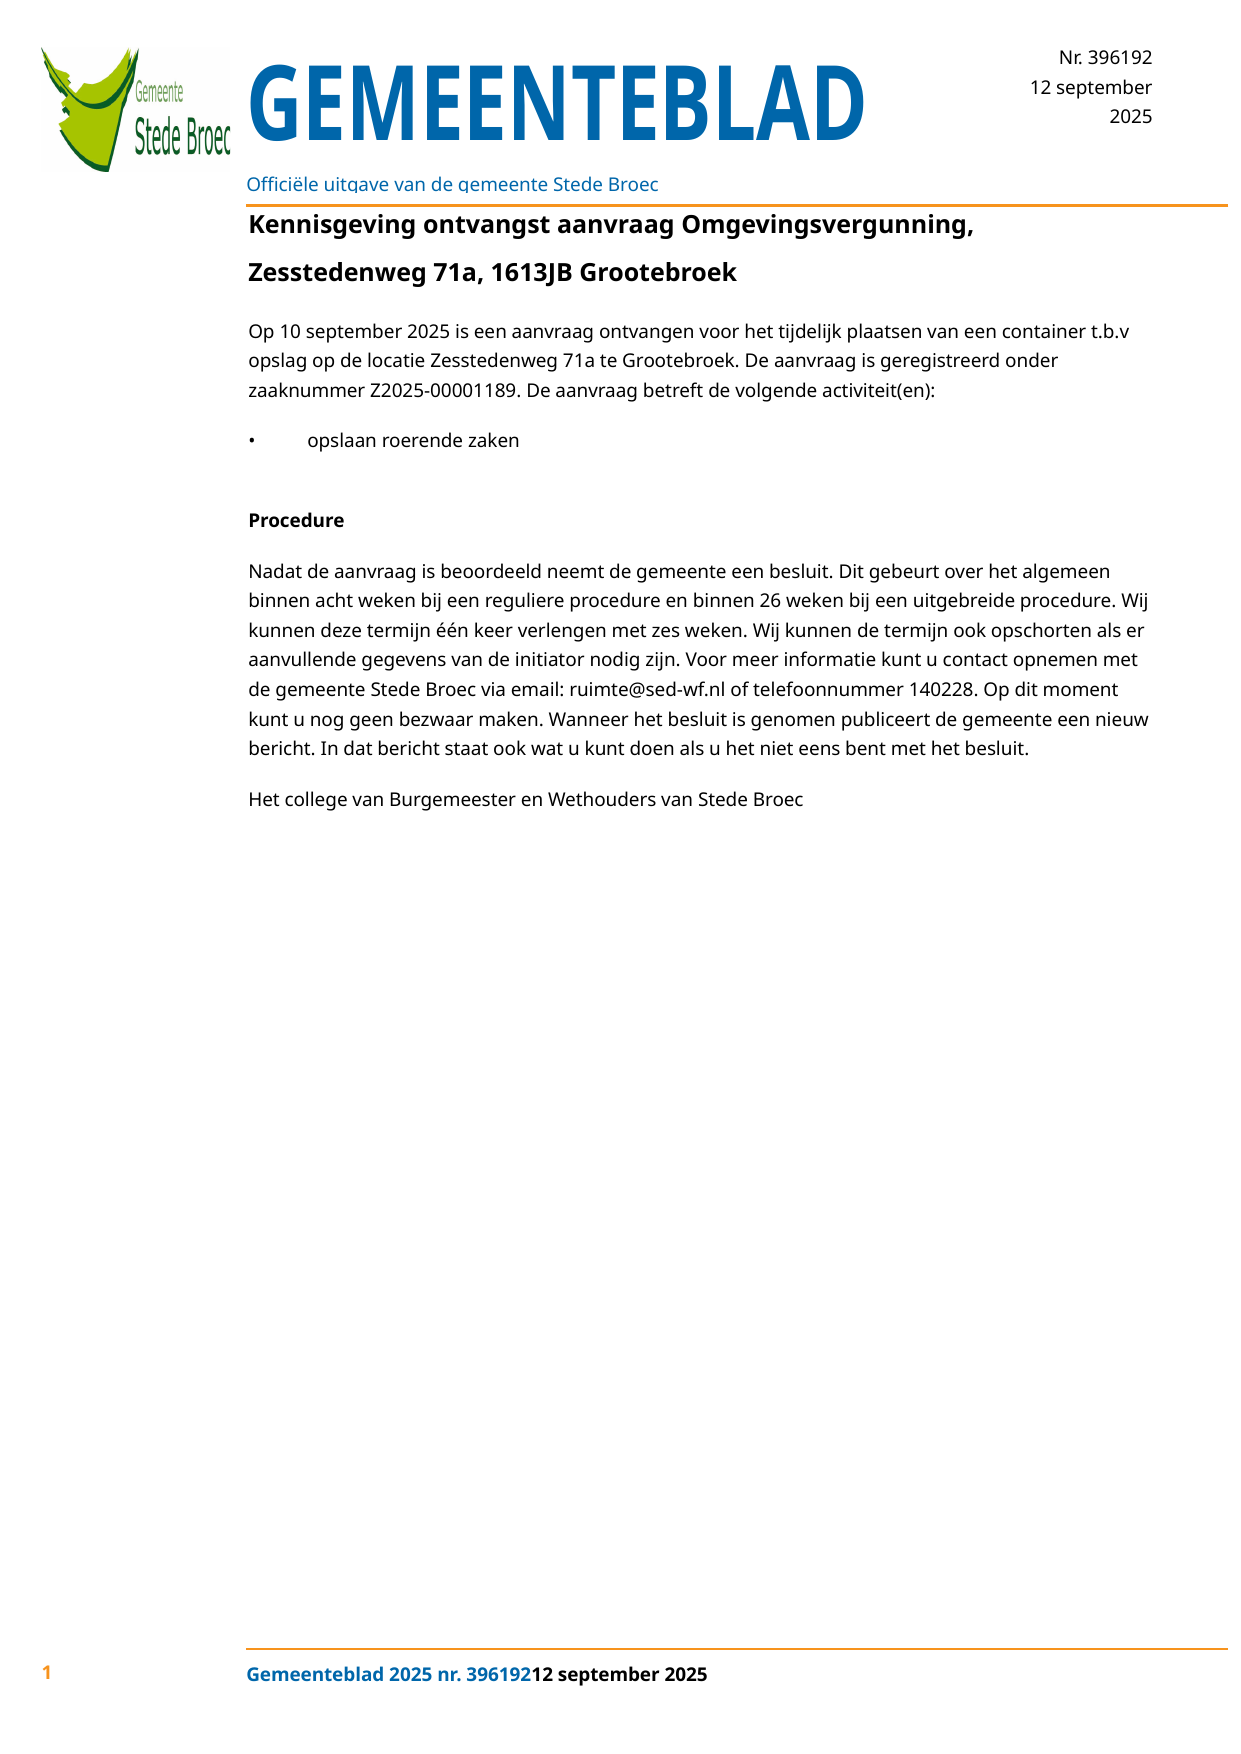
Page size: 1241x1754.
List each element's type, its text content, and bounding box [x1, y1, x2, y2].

text Het college van Burgemeester en Wethouders van Stede Broec [248, 786, 1152, 812]
text Op 10 september 2025 is een aanvraag ontvangen voor het tijdelijk plaatsen van een container t.b.v opslag op de locatie Zesstedenweg 71a te Grootebroek. De aanvraag is geregistreerd onder zaaknummer Z2025-00001189. De aanvraag betreft de volgende activiteit(en): [248, 318, 1152, 403]
text Kennisgeving ontvangst aanvraag Omgevingsvergunning, Zesstedenweg 71a, 1613JB Grootebroek [248, 207, 1152, 288]
list opslaan roerende zaken [248, 427, 1152, 453]
text Nadat de aanvraag is beoordeeld neemt de gemeente een besluit. Dit gebeurt over het algemeen binnen acht weken bij een reguliere procedure en binnen 26 weken bij een uitgebreide procedure. Wij kunnen deze termijn één keer verlengen met zes weken. Wij kunnen de termijn ook opschorten als er aanvullende gegevens van de initiator nodig zijn. Voor meer informatie kunt u contact opnemen met de gemeente Stede Broec via email: ruimte@sed-wf.nl of telefoonnummer 140228. Op dit moment kunt u nog geen bezwaar maken. Wanneer het besluit is genomen publiceert de gemeente een nieuw bericht. In dat bericht staat ook wat u kunt doen als u het niet eens bent met het besluit. [248, 558, 1152, 761]
text Procedure [248, 507, 1152, 533]
picture [41, 47, 231, 172]
